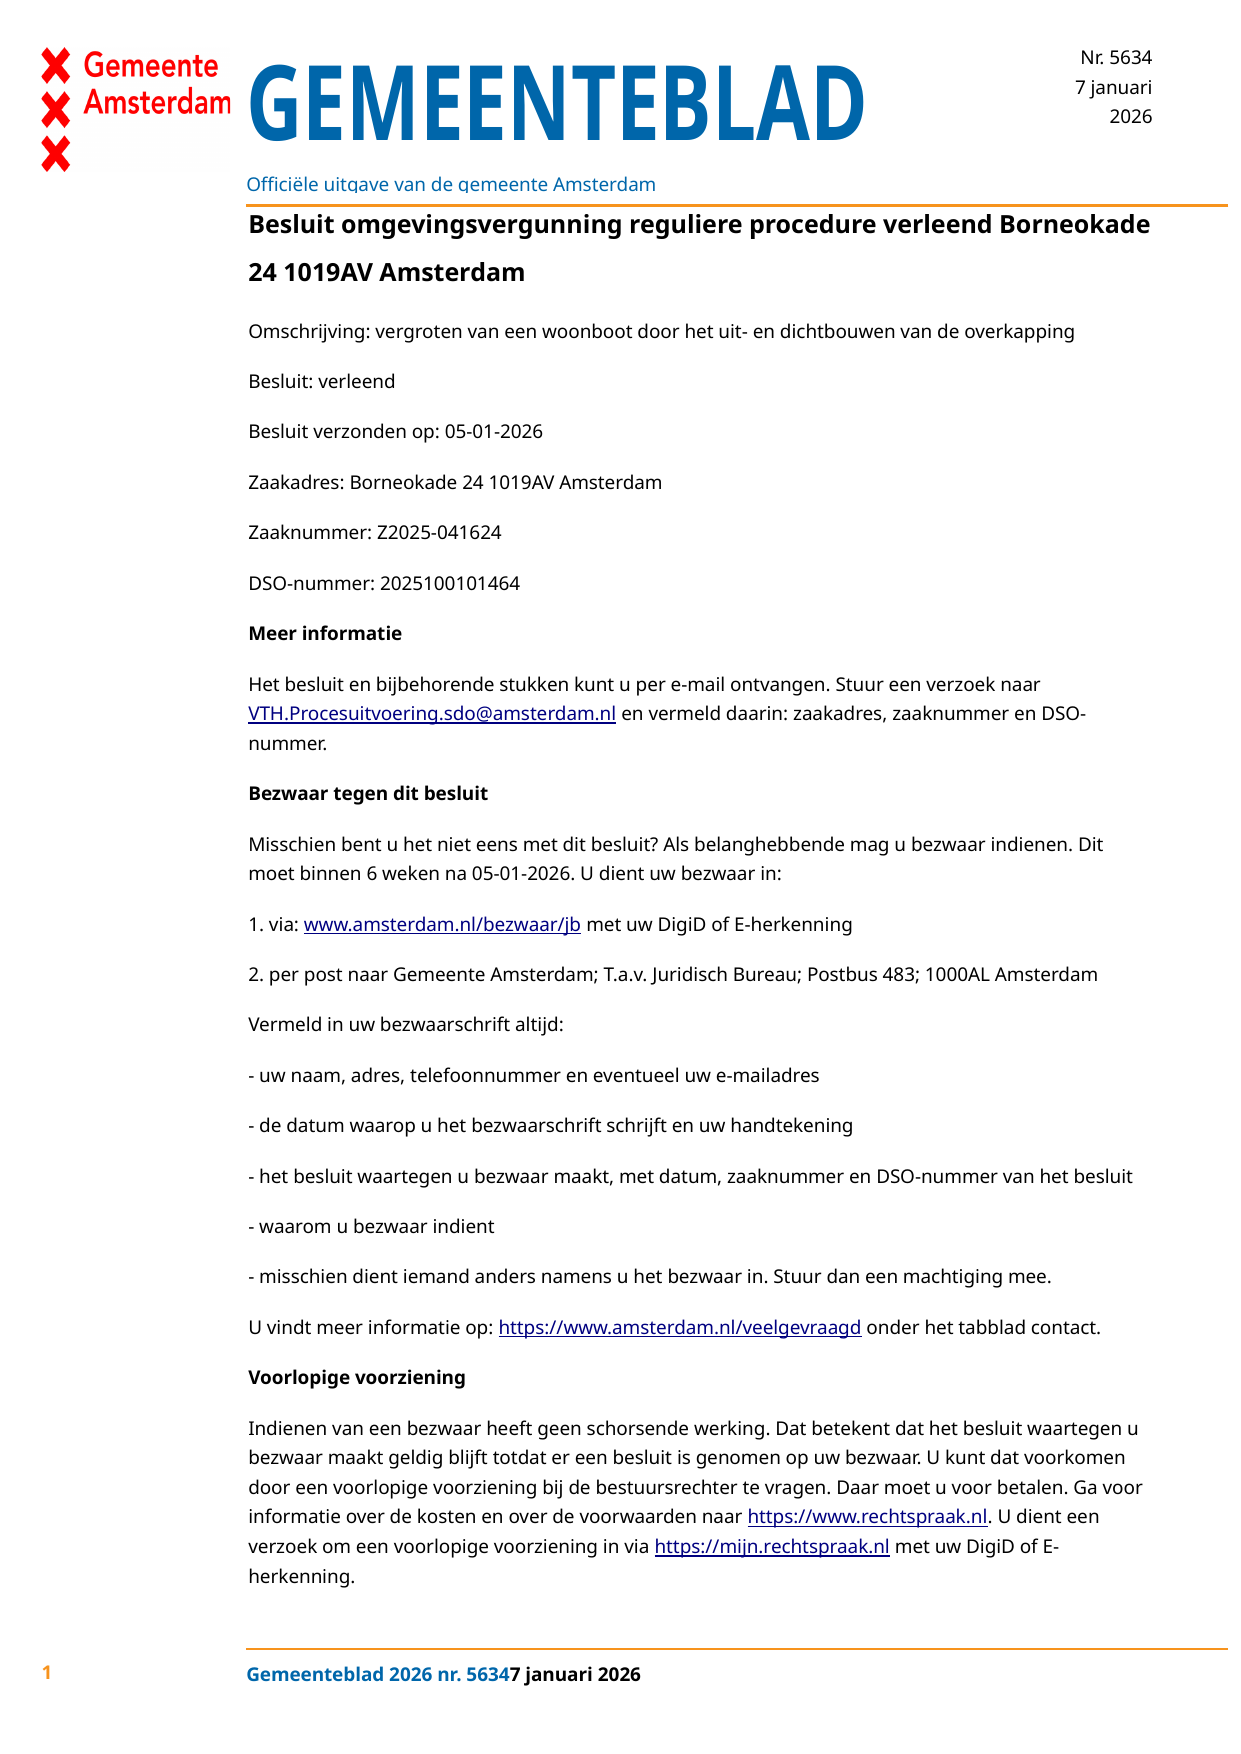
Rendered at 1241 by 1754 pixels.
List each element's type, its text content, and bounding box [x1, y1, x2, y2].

text DSO-nummer: 2025100101464 [248, 570, 1152, 596]
text Voorlopige voorziening [248, 1364, 1152, 1390]
text Zaakadres: Borneokade 24 1019AV Amsterdam [248, 469, 1152, 495]
text - misschien dient iemand anders namens u het bezwaar in. Stuur dan een machtiging mee. [248, 1264, 1152, 1289]
text Vermeld in uw bezwaarschrift altijd: [248, 1012, 1152, 1037]
text U vindt meer informatie op: https://www.amsterdam.nl/veelgevraagd onder het tabblad contact. [248, 1314, 1152, 1340]
text Besluit: verleend [248, 368, 1152, 394]
text 1. via: www.amsterdam.nl/bezwaar/jb met uw DigiD of E-herkenning [248, 911, 1152, 937]
text Misschien bent u het niet eens met dit besluit? Als belanghebbende mag u bezwaar indienen. Dit moet binnen 6 weken na 05-01-2026. U dient uw bezwaar in: [248, 831, 1152, 886]
text - het besluit waartegen u bezwaar maakt, met datum, zaaknummer en DSO-nummer van het besluit [248, 1163, 1152, 1189]
text Meer informatie [248, 620, 1152, 646]
text Bezwaar tegen dit besluit [248, 780, 1152, 806]
text Het besluit en bijbehorende stukken kunt u per e-mail ontvangen. Stuur een verzoek naar VTH.Procesuitvoering.sdo@amsterdam.nl en vermeld daarin: zaakadres, zaaknummer en DSO-nummer. [248, 671, 1152, 756]
picture [41, 47, 231, 172]
text Besluit verzonden op: 05-01-2026 [248, 419, 1152, 444]
text Besluit omgevingsvergunning reguliere procedure verleend Borneokade 24 1019AV Amsterdam [248, 207, 1152, 288]
text 2. per post naar Gemeente Amsterdam; T.a.v. Juridisch Bureau; Postbus 483; 1000AL Amsterdam [248, 961, 1152, 987]
text - waarom u bezwaar indient [248, 1213, 1152, 1239]
text Indienen van een bezwaar heeft geen schorsende werking. Dat betekent dat het besluit waartegen u bezwaar maakt geldig blijft totdat er een besluit is genomen op uw bezwaar. U kunt dat voorkomen door een voorlopige voorziening bij de bestuursrechter te vragen. Daar moet u voor betalen. Ga voor informatie over de kosten en over de voorwaarden naar https://www.rechtspraak.nl. U dient een verzoek om een voorlopige voorziening in via https://mijn.rechtspraak.nl met uw DigiD of E-herkenning. [248, 1415, 1152, 1589]
text Omschrijving: vergroten van een woonboot door het uit- en dichtbouwen van de overkapping [248, 318, 1152, 344]
text - uw naam, adres, telefoonnummer en eventueel uw e-mailadres [248, 1062, 1152, 1088]
text Zaaknummer: Z2025-041624 [248, 519, 1152, 545]
text - de datum waarop u het bezwaarschrift schrijft en uw handtekening [248, 1112, 1152, 1138]
